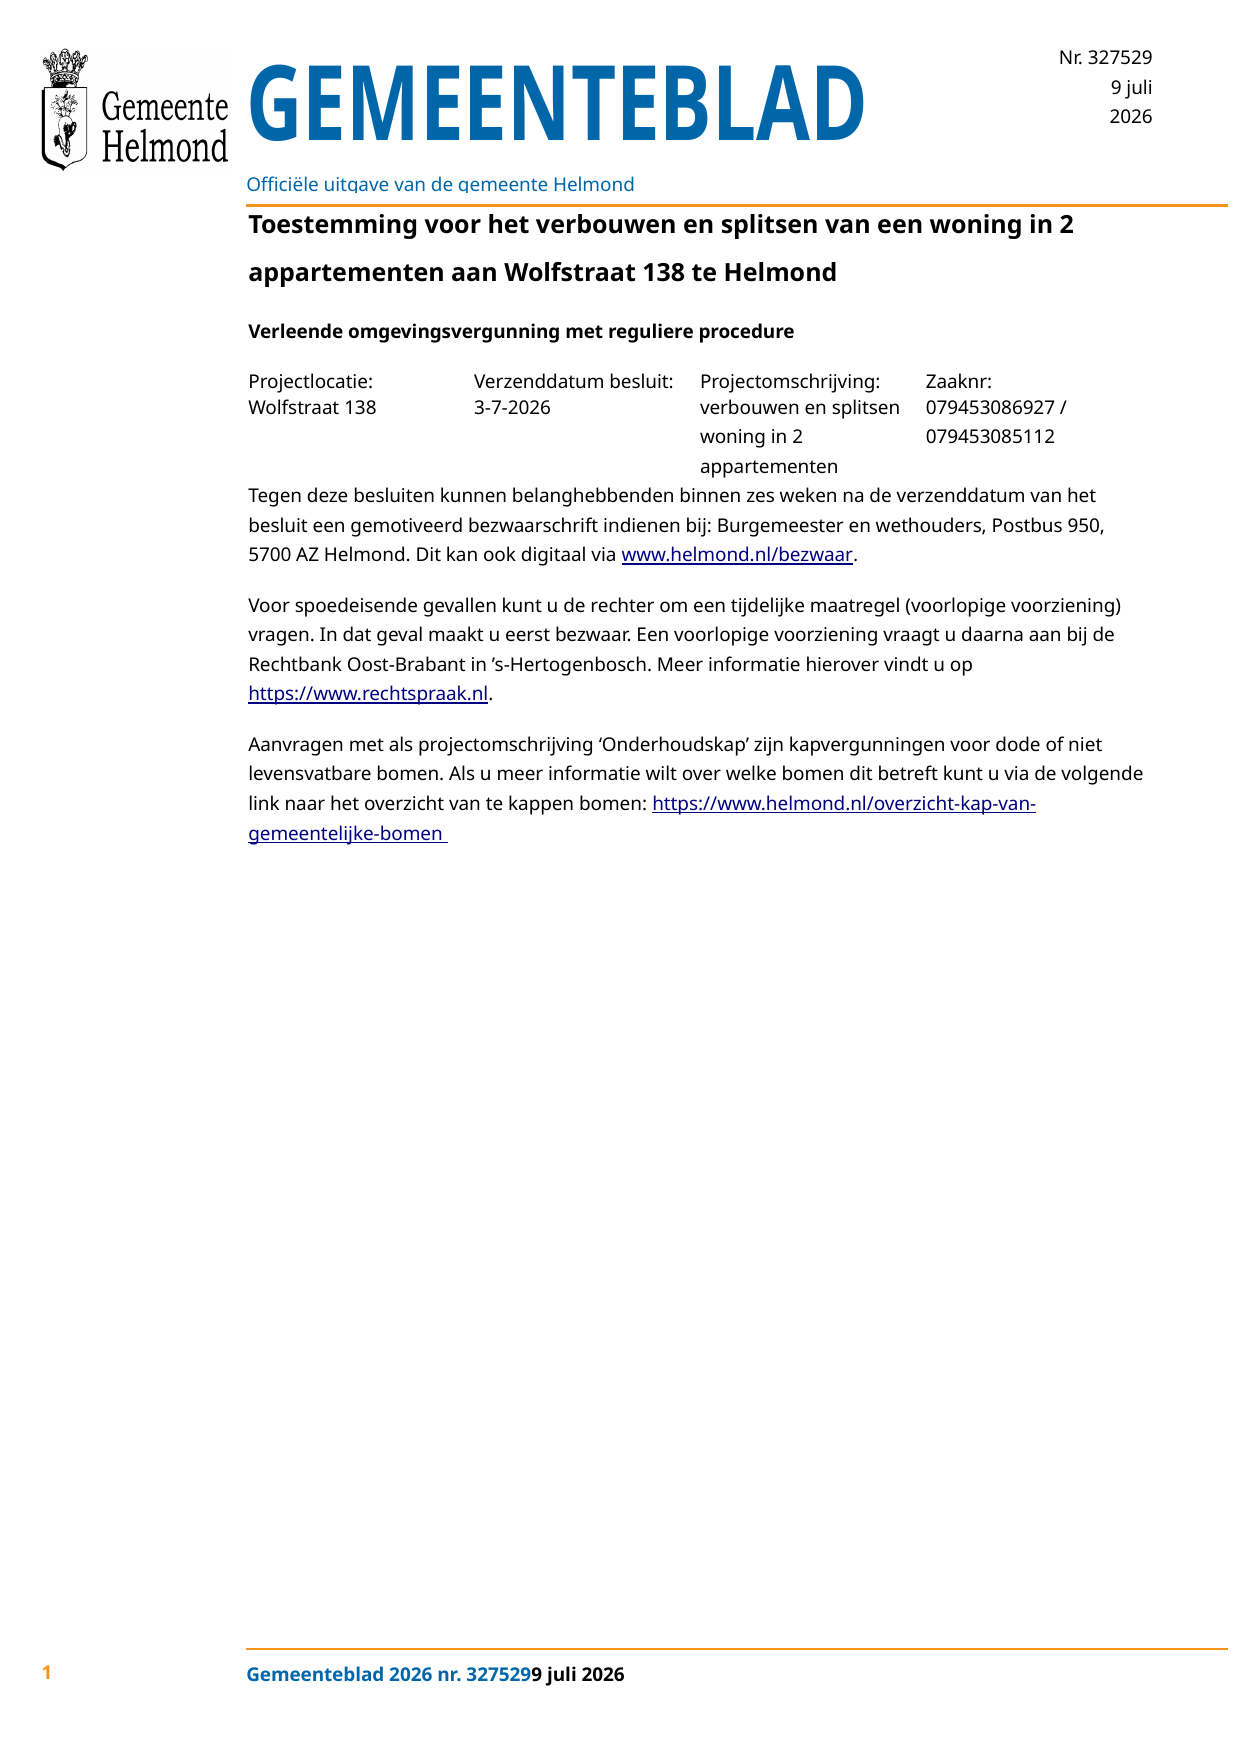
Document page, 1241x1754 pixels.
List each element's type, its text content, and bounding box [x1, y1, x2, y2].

table_header Verzenddatum besluit: [474, 369, 700, 394]
table_cell 3-7-2026 [474, 394, 700, 479]
table_header Projectlocatie: [248, 369, 474, 394]
picture [41, 47, 231, 172]
text Aanvragen met als projectomschrijving ‘Onderhoudskap’ zijn kapvergunningen voor dode of niet levensvatbare bomen. Als u meer informatie wilt over welke bomen dit betreft kunt u via de volgende link naar het overzicht van te kappen bomen: https://www.helmond.nl/overzicht-kap-van-gemeentelijke-bomen [248, 731, 1152, 846]
text Verleende omgevingsvergunning met reguliere procedure [248, 318, 1152, 344]
text Voor spoedeisende gevallen kunt u de rechter om een tijdelijke maatregel (voorlopige voorziening) vragen. In dat geval maakt u eerst bezwaar. Een voorlopige voorziening vraagt u daarna aan bij de Rechtbank Oost-Brabant in ’s-Hertogenbosch. Meer informatie hierover vindt u op https://www.rechtspraak.nl. [248, 592, 1152, 706]
text Tegen deze besluiten kunnen belanghebbenden binnen zes weken na de verzenddatum van het besluit een gemotiveerd bezwaarschrift indienen bij: Burgemeester en wethouders, Postbus 950, 5700 AZ Helmond. Dit kan ook digitaal via www.helmond.nl/bezwaar. [248, 482, 1152, 567]
text Toestemming voor het verbouwen en splitsen van een woning in 2 appartementen aan Wolfstraat 138 te Helmond [248, 207, 1152, 288]
table_cell Wolfstraat 138 [248, 394, 474, 479]
table_header Projectomschrijving: [700, 369, 926, 394]
table_cell verbouwen en splitsen woning in 2 appartementen [700, 394, 926, 479]
table_header Zaaknr: [926, 369, 1152, 394]
table_cell 079453086927 / 079453085112 [926, 394, 1152, 479]
